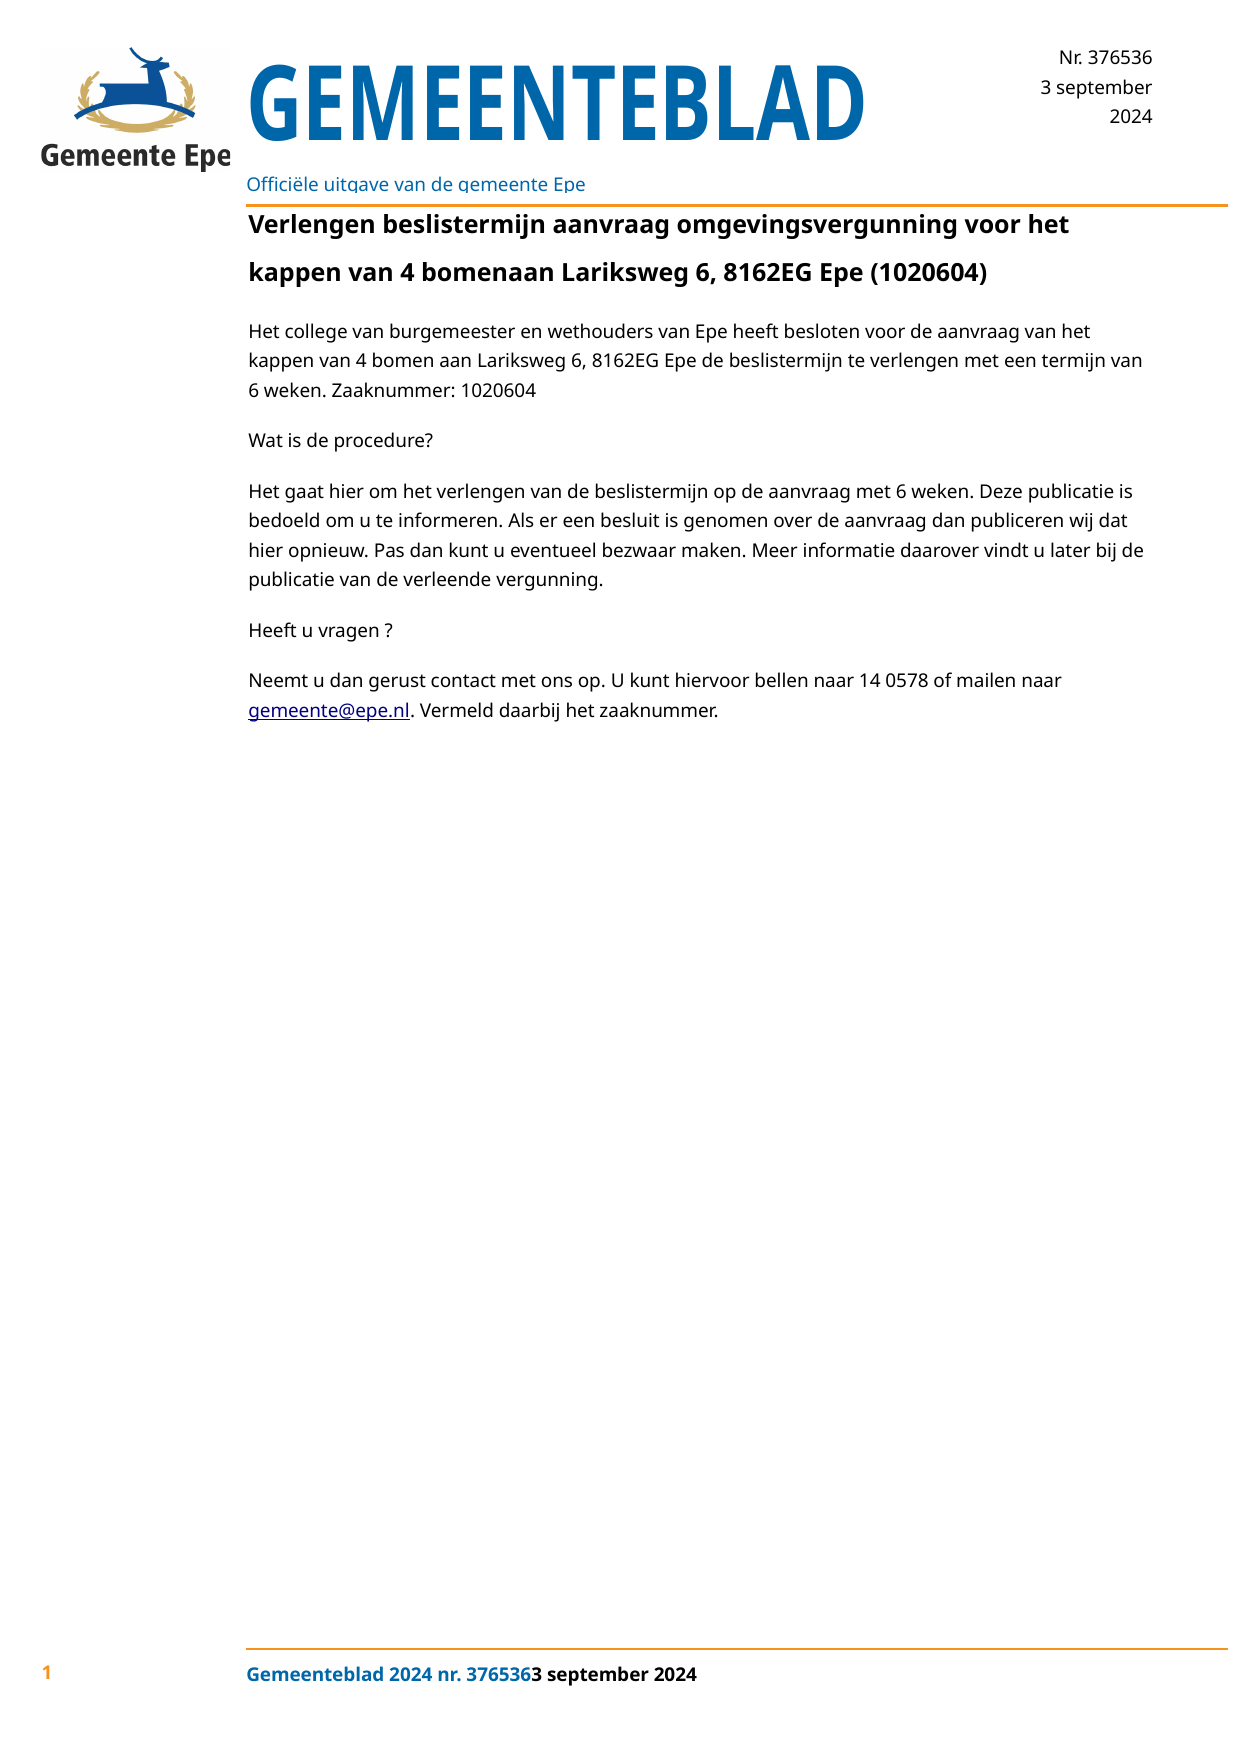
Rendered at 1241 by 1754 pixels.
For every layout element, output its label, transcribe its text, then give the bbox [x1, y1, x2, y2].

text Verlengen beslistermijn aanvraag omgevingsvergunning voor het kappen van 4 bomenaan Lariksweg 6, 8162EG Epe (1020604) [248, 207, 1152, 288]
text Het college van burgemeester en wethouders van Epe heeft besloten voor de aanvraag van het kappen van 4 bomen aan Lariksweg 6, 8162EG Epe de beslistermijn te verlengen met een termijn van 6 weken. Zaaknummer: 1020604 [248, 318, 1152, 403]
picture [41, 47, 231, 172]
text Wat is de procedure? [248, 427, 1152, 453]
text Heeft u vragen ? [248, 617, 1152, 643]
text Neemt u dan gerust contact met ons op. U kunt hiervoor bellen naar 14 0578 of mailen naar gemeente@epe.nl. Vermeld daarbij het zaaknummer. [248, 667, 1152, 723]
text Het gaat hier om het verlengen van de beslistermijn op de aanvraag met 6 weken. Deze publicatie is bedoeld om u te informeren. Als er een besluit is genomen over de aanvraag dan publiceren wij dat hier opnieuw. Pas dan kunt u eventueel bezwaar maken. Meer informatie daarover vindt u later bij de publicatie van de verleende vergunning. [248, 478, 1152, 592]
